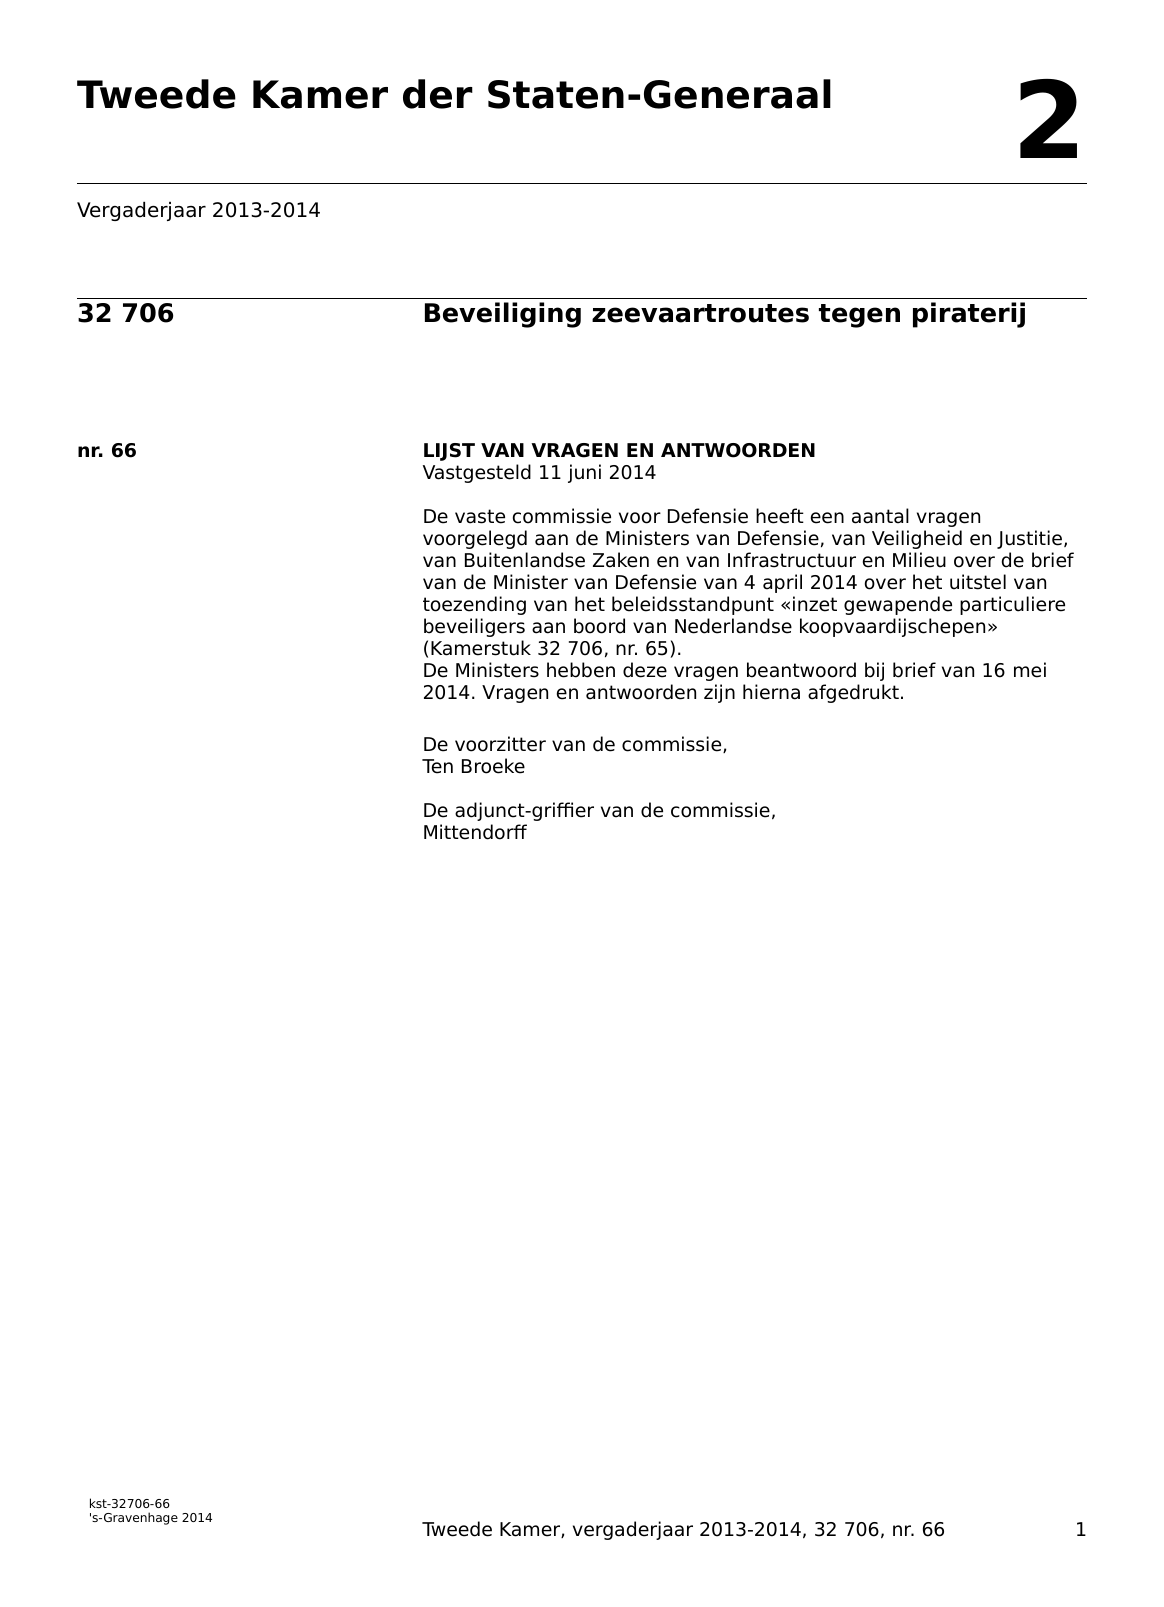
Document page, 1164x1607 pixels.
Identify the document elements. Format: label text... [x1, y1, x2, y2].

text Vastgesteld 11 juni 2014 [422, 462, 1087, 484]
subtitle 32 706 Beveiliging zeevaartroutes tegen piraterij [77, 299, 1087, 329]
text 's-Gravenhage 2014 [88, 1511, 323, 1525]
table_cell Vergaderjaar 2013-2014 [77, 184, 1087, 298]
text De vaste commissie voor Defensie heeft een aantal vragen voorgelegd aan de Ministers van Defensie, van Veiligheid en Justitie, van Buitenlandse Zaken en van Infrastructuur en Milieu over de brief van de Minister van Defensie van 4 april 2014 over het uitstel van toezending van het beleidsstandpunt «inzet gewapende particuliere beveiligers aan boord van Nederlandse koopvaardijschepen» (Kamerstuk 32 706, nr. 65). [422, 506, 1087, 660]
text De Ministers hebben deze vragen beantwoord bij brief van 16 mei 2014. Vragen en antwoorden zijn hierna afgedrukt. [422, 660, 1087, 704]
text De voorzitter van de commissie, Ten Broeke [422, 734, 1087, 778]
table_header 2 [886, 59, 1087, 183]
subtitle nr. 66 LIJST VAN VRAGEN EN ANTWOORDEN [77, 440, 1087, 462]
table_header Tweede Kamer der Staten-Generaal [77, 59, 886, 183]
text kst-32706-66 [88, 1497, 323, 1511]
text De adjunct-griffier van de commissie, Mittendorff [422, 800, 1087, 844]
